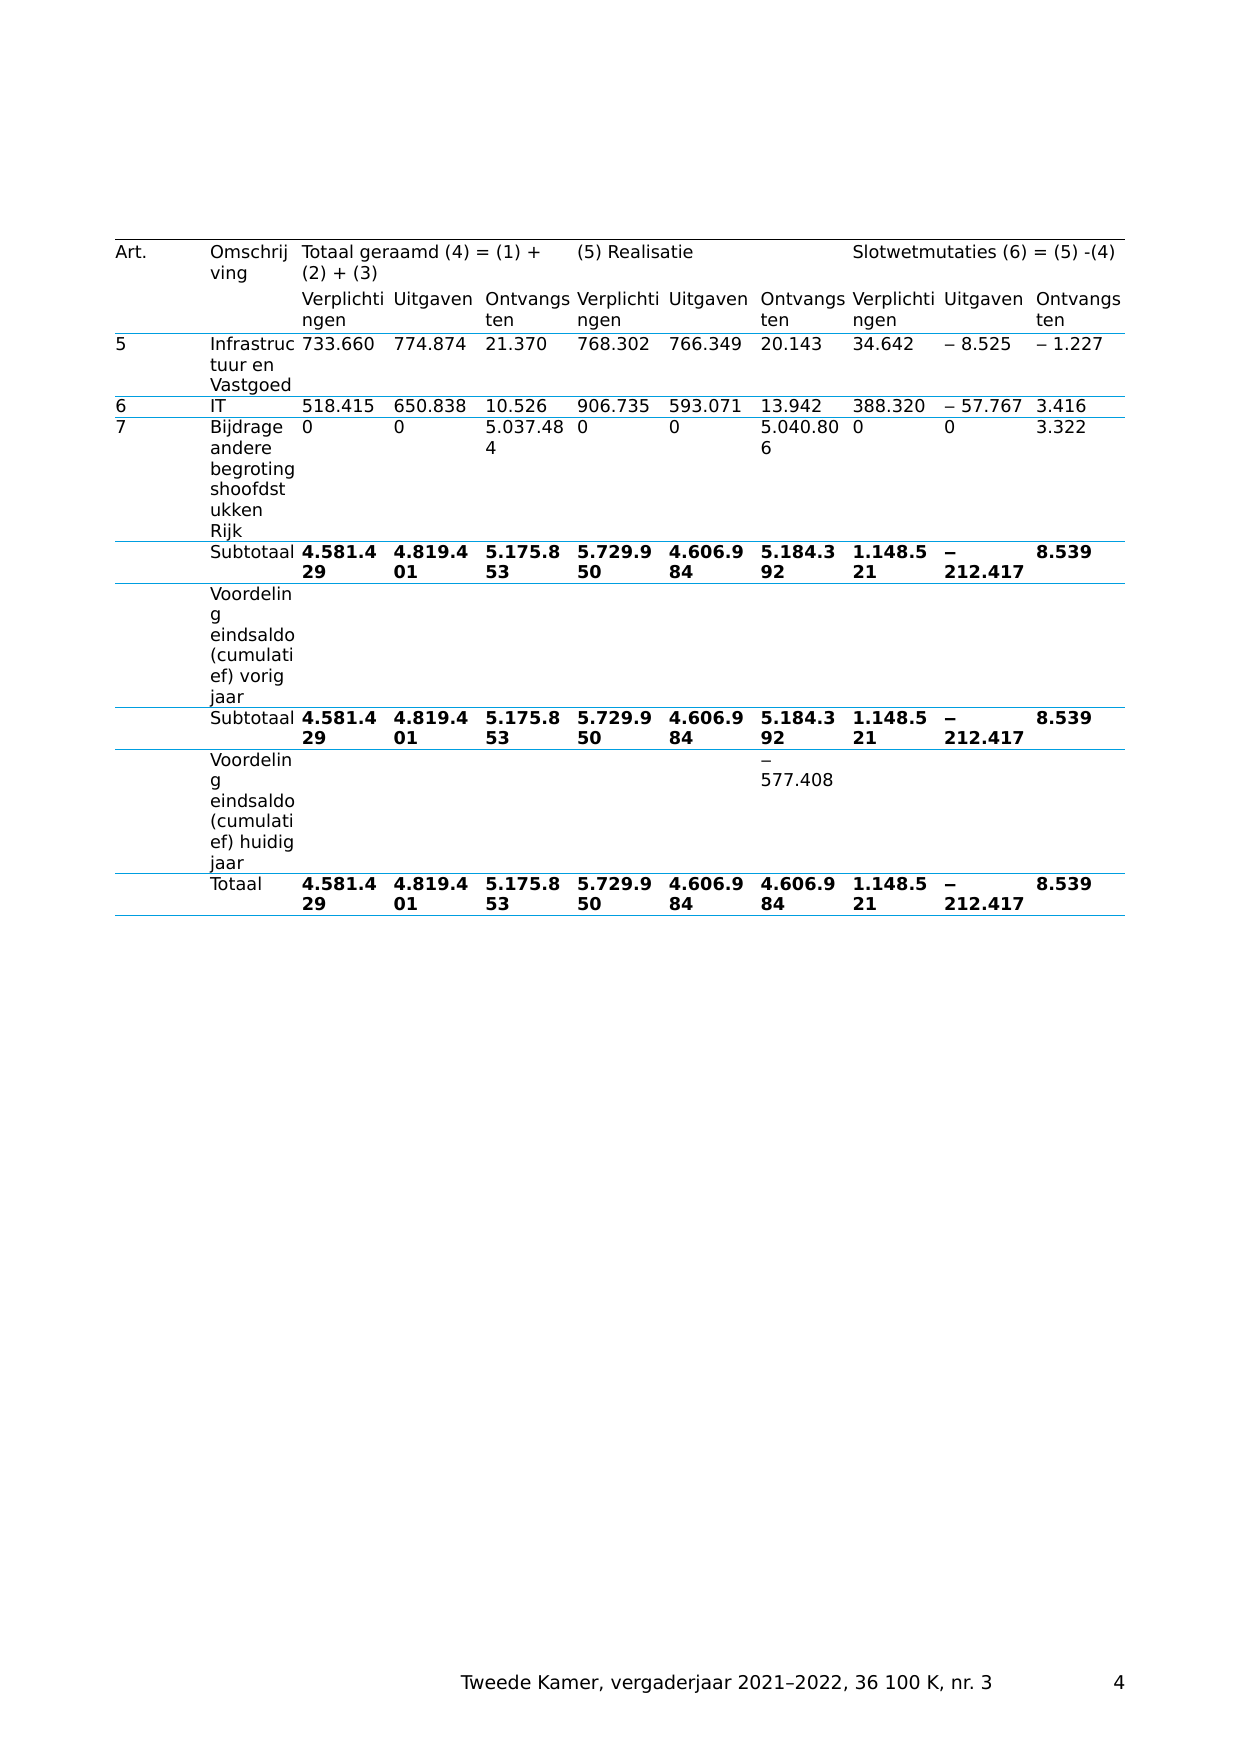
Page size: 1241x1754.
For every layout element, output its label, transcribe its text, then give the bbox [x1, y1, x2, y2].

table_cell [115, 584, 207, 707]
table_cell 3.416 [1033, 397, 1125, 417]
table_cell Voordeling eindsaldo (cumulatief) vorig jaar [207, 584, 299, 707]
table_cell ‒ 1.227 [1033, 334, 1125, 396]
table_cell Verplichtingen [299, 286, 390, 333]
table_cell 906.735 [574, 397, 666, 417]
table_cell [849, 584, 941, 707]
table_cell 4.819.401 [390, 542, 482, 583]
table_cell Verplichtingen [849, 286, 941, 333]
table_cell 0 [849, 418, 941, 541]
table_cell 10.526 [482, 397, 574, 417]
table_cell [390, 584, 482, 707]
table_cell [115, 542, 207, 583]
table_cell 5.175.853 [482, 542, 574, 583]
table_header Wijziging van de begrotingsstaten van het Defensiematerieelbegrotingsfonds (K) voor het jaar 2021 (Slotwet) (bedragen x € 1.000) [115, 191, 1125, 239]
table_cell ‒ 212.417 [941, 874, 1033, 915]
table_cell 4.581.429 [299, 542, 390, 583]
table_cell Ontvangsten [758, 286, 849, 333]
table_cell Totaal geraamd (4) = (1) + (2) + (3) [299, 240, 574, 286]
table_cell 20.143 [758, 334, 849, 396]
table_cell [941, 750, 1033, 873]
table_cell Ontvangsten [1033, 286, 1125, 333]
table_cell 5.729.950 [574, 542, 666, 583]
table_cell [849, 750, 941, 873]
table_cell 5 [115, 334, 207, 396]
table_cell 8.539 [1033, 708, 1125, 749]
table_cell 5.037.484 [482, 418, 574, 541]
table_cell [482, 750, 574, 873]
table_cell Ontvangsten [482, 286, 574, 333]
table_cell 518.415 [299, 397, 390, 417]
table_cell Bijdrage andere begrotingshoofdstukken Rijk [207, 418, 299, 541]
table_cell 1.148.521 [849, 542, 941, 583]
table_cell 21.370 [482, 334, 574, 396]
table_cell 6 [115, 397, 207, 417]
table_cell 0 [390, 418, 482, 541]
table_cell 4.581.429 [299, 874, 390, 915]
table_cell [941, 584, 1033, 707]
table_cell 0 [299, 418, 390, 541]
table_cell [299, 584, 390, 707]
table_cell 768.302 [574, 334, 666, 396]
table_cell Subtotaal [207, 542, 299, 583]
table_cell [115, 286, 299, 333]
table_cell [666, 584, 757, 707]
table_cell 4.606.984 [666, 542, 757, 583]
table_cell 4.606.984 [758, 874, 849, 915]
table_cell ‒ 212.417 [941, 542, 1033, 583]
table_cell 3.322 [1033, 418, 1125, 541]
table_cell 593.071 [666, 397, 757, 417]
table_cell ‒ 212.417 [941, 708, 1033, 749]
table_cell [482, 584, 574, 707]
table_cell [115, 750, 207, 873]
table_cell 4.581.429 [299, 708, 390, 749]
table_cell [299, 750, 390, 873]
table_cell 5.175.853 [482, 874, 574, 915]
table_cell 0 [666, 418, 757, 541]
table_cell 34.642 [849, 334, 941, 396]
table_cell Uitgaven [390, 286, 482, 333]
table_cell 650.838 [390, 397, 482, 417]
table_cell 5.184.392 [758, 542, 849, 583]
table_cell Omschrijving [207, 240, 299, 286]
table_cell 774.874 [390, 334, 482, 396]
table_cell ‒ 577.408 [758, 750, 849, 873]
table_cell Uitgaven [941, 286, 1033, 333]
table_cell [574, 584, 666, 707]
table_cell [115, 708, 207, 749]
table_cell 4.819.401 [390, 708, 482, 749]
table_cell IT [207, 397, 299, 417]
table_cell [115, 874, 207, 915]
table_cell [758, 584, 849, 707]
table_cell Infrastructuur en Vastgoed [207, 334, 299, 396]
table_cell 4.606.984 [666, 708, 757, 749]
table_cell 5.729.950 [574, 874, 666, 915]
table_cell [666, 750, 757, 873]
table_cell Art. [115, 240, 207, 286]
table_cell ‒ 8.525 [941, 334, 1033, 396]
table_cell Totaal [207, 874, 299, 915]
table_cell 4.606.984 [666, 874, 757, 915]
table_cell 4.819.401 [390, 874, 482, 915]
table_cell 7 [115, 418, 207, 541]
table_cell 733.660 [299, 334, 390, 396]
table_cell ‒ 57.767 [941, 397, 1033, 417]
table_cell 13.942 [758, 397, 849, 417]
table_cell 5.184.392 [758, 708, 849, 749]
table_cell [1033, 750, 1125, 873]
table_cell Subtotaal [207, 708, 299, 749]
table_cell [1033, 584, 1125, 707]
table_cell 8.539 [1033, 874, 1125, 915]
table_cell 1.148.521 [849, 874, 941, 915]
table_cell [574, 750, 666, 873]
table_cell (5) Realisatie [574, 240, 849, 286]
table_cell 0 [941, 418, 1033, 541]
table_cell 5.040.806 [758, 418, 849, 541]
table_cell 8.539 [1033, 542, 1125, 583]
table_cell Uitgaven [666, 286, 757, 333]
table_cell 1.148.521 [849, 708, 941, 749]
table_cell 766.349 [666, 334, 757, 396]
table_cell [390, 750, 482, 873]
table_cell 388.320 [849, 397, 941, 417]
table_cell Slotwetmutaties (6) = (5) -(4) [849, 240, 1125, 286]
table_cell 5.175.853 [482, 708, 574, 749]
table_cell Voordeling eindsaldo (cumulatief) huidig jaar [207, 750, 299, 873]
table_cell 5.729.950 [574, 708, 666, 749]
table_cell 0 [574, 418, 666, 541]
table_cell Verplichtingen [574, 286, 666, 333]
